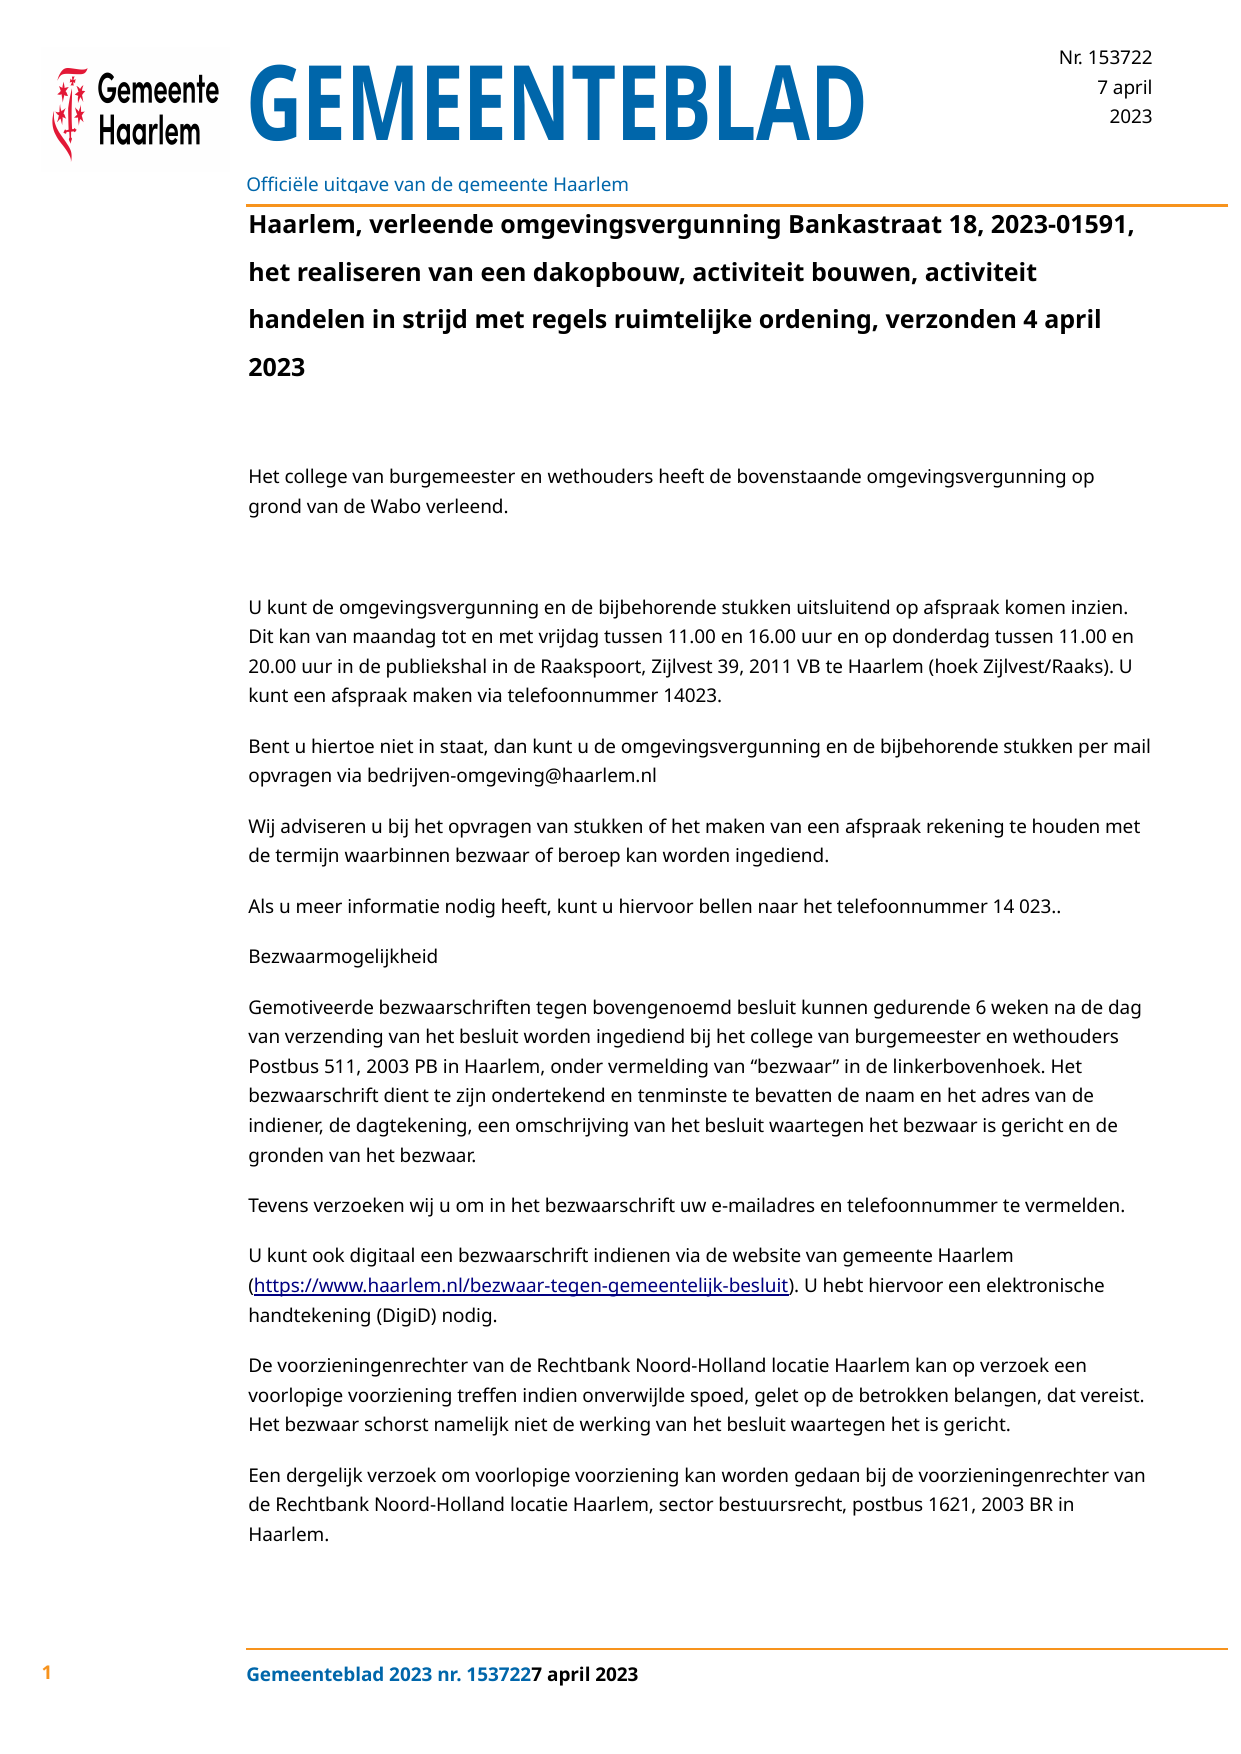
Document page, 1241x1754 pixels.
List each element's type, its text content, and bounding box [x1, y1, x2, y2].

text Bent u hiertoe niet in staat, dan kunt u de omgevingsvergunning en de bijbehorende stukken per mail opvragen via bedrijven-omgeving@haarlem.nl [248, 733, 1152, 788]
text Haarlem, verleende omgevingsvergunning Bankastraat 18, 2023-01591, het realiseren van een dakopbouw, activiteit bouwen, activiteit handelen in strijd met regels ruimtelijke ordening, verzonden 4 april 2023 [248, 207, 1152, 384]
text Wij adviseren u bij het opvragen van stukken of het maken van een afspraak rekening te houden met de termijn waarbinnen bezwaar of beroep kan worden ingediend. [248, 813, 1152, 868]
text U kunt de omgevingsvergunning en de bijbehorende stukken uitsluitend op afspraak komen inzien. Dit kan van maandag tot en met vrijdag tussen 11.00 en 16.00 uur en op donderdag tussen 11.00 en 20.00 uur in de publiekshal in de Raakspoort, Zijlvest 39, 2011 VB te Haarlem (hoek Zijlvest/Raaks). U kunt een afspraak maken via telefoonnummer 14023. [248, 594, 1152, 708]
picture [41, 47, 231, 172]
text Het college van burgemeester en wethouders heeft de bovenstaande omgevingsvergunning op grond van de Wabo verleend. [248, 463, 1152, 519]
text Als u meer informatie nodig heeft, kunt u hiervoor bellen naar het telefoonnummer 14 023.. [248, 893, 1152, 919]
text Gemotiveerde bezwaarschriften tegen bovengenoemd besluit kunnen gedurende 6 weken na de dag van verzending van het besluit worden ingediend bij het college van burgemeester en wethouders Postbus 511, 2003 PB in Haarlem, onder vermelding van “bezwaar” in de linkerbovenhoek. Het bezwaarschrift dient te zijn ondertekend en tenminste te bevatten de naam en het adres van de indiener, de dagtekening, een omschrijving van het besluit waartegen het bezwaar is gericht en de gronden van het bezwaar. [248, 994, 1152, 1168]
text De voorzieningenrechter van de Rechtbank Noord-Holland locatie Haarlem kan op verzoek een voorlopige voorziening treffen indien onverwijlde spoed, gelet op de betrokken belangen, dat vereist. Het bezwaar schorst namelijk niet de werking van het besluit waartegen het is gericht. [248, 1352, 1152, 1437]
text U kunt ook digitaal een bezwaarschrift indienen via de website van gemeente Haarlem (https://www.haarlem.nl/bezwaar-tegen-gemeentelijk-besluit). U hebt hiervoor een elektronische handtekening (DigiD) nodig. [248, 1243, 1152, 1328]
text Bezwaarmogelijkheid [248, 943, 1152, 969]
text Een dergelijk verzoek om voorlopige voorziening kan worden gedaan bij de voorzieningenrechter van de Rechtbank Noord-Holland locatie Haarlem, sector bestuursrecht, postbus 1621, 2003 BR in Haarlem. [248, 1462, 1152, 1547]
text Tevens verzoeken wij u om in het bezwaarschrift uw e-mailadres en telefoonnummer te vermelden. [248, 1192, 1152, 1218]
